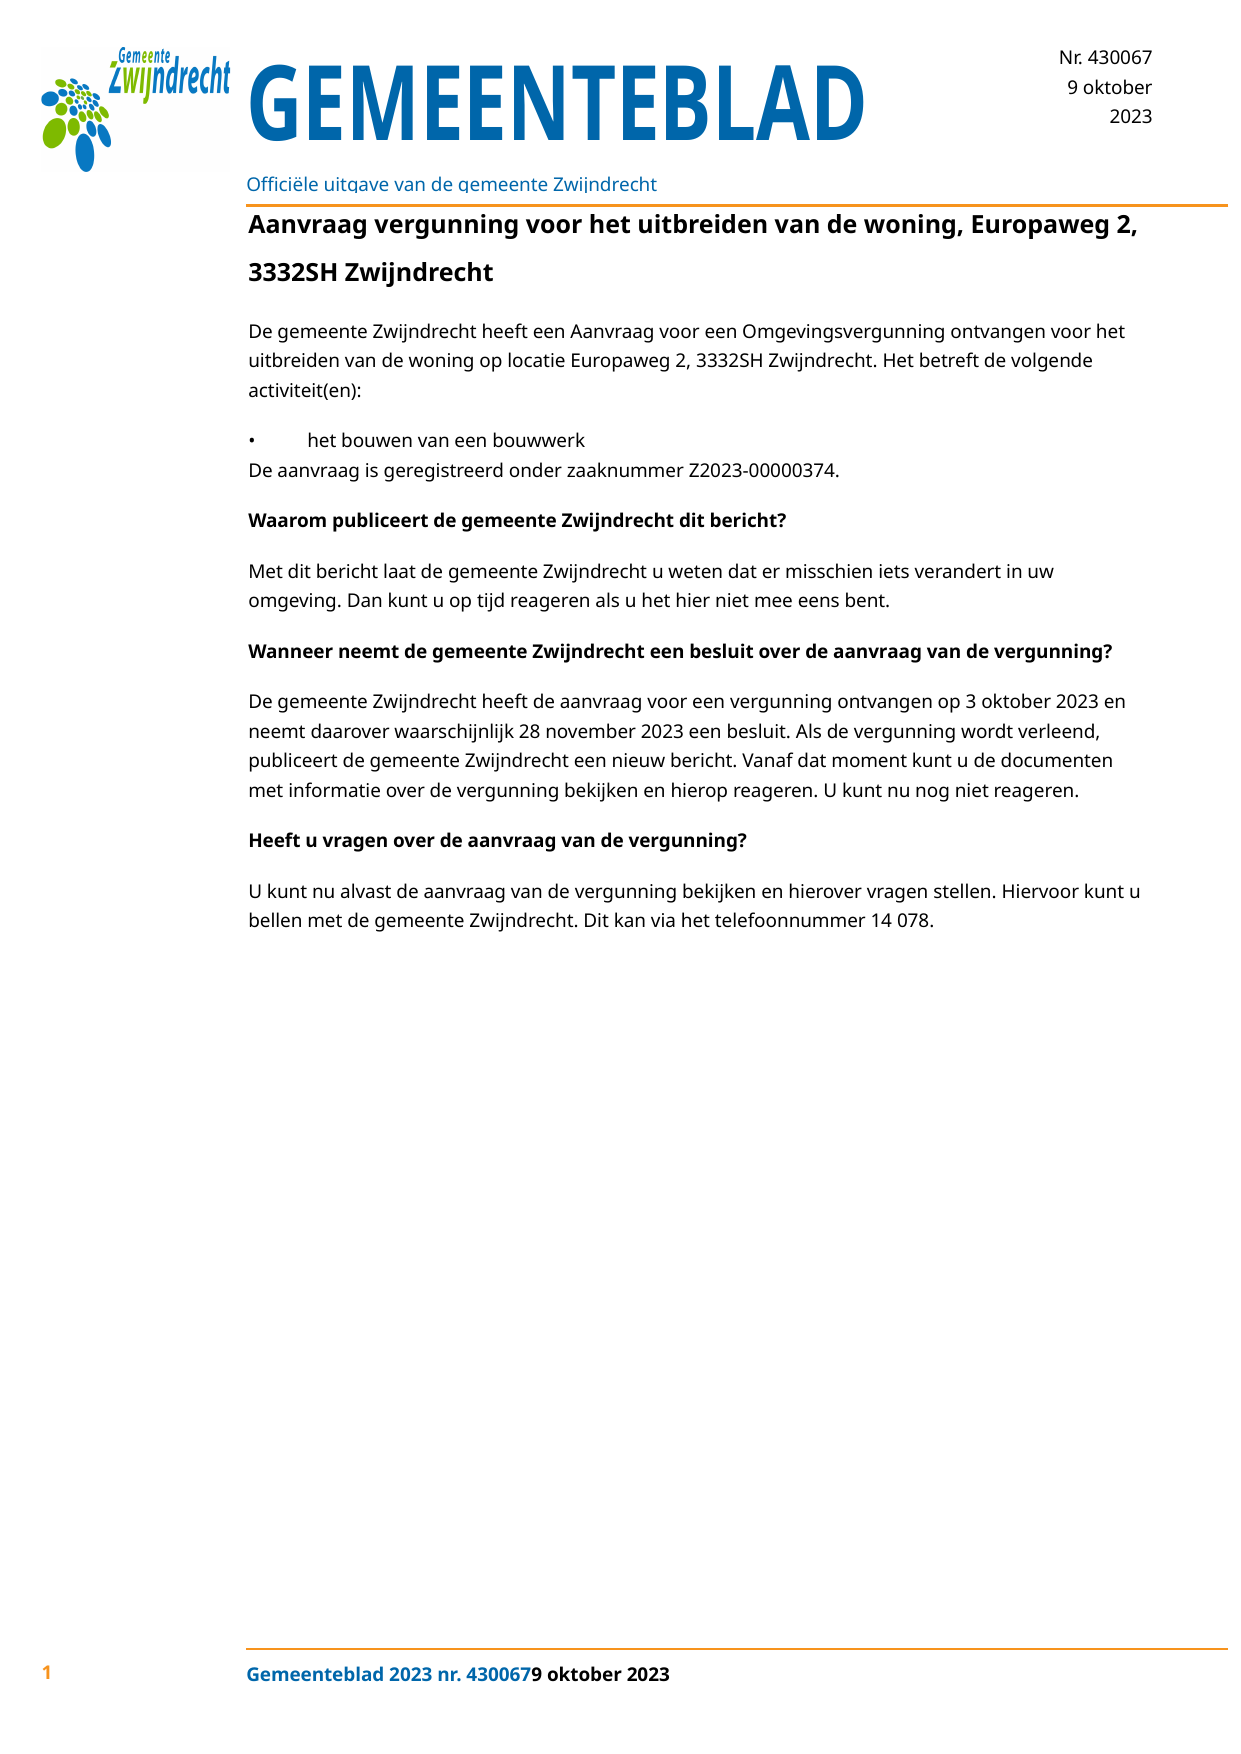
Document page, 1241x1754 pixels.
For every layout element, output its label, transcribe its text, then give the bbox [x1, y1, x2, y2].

text De gemeente Zwijndrecht heeft de aanvraag voor een vergunning ontvangen op 3 oktober 2023 en neemt daarover waarschijnlijk 28 november 2023 een besluit. Als de vergunning wordt verleend, publiceert de gemeente Zwijndrecht een nieuw bericht. Vanaf dat moment kunt u de documenten met informatie over de vergunning bekijken en hierop reageren. U kunt nu nog niet reageren. [248, 688, 1152, 803]
text De gemeente Zwijndrecht heeft een Aanvraag voor een Omgevingsvergunning ontvangen voor het uitbreiden van de woning op locatie Europaweg 2, 3332SH Zwijndrecht. Het betreft de volgende activiteit(en): [248, 318, 1152, 403]
text Heeft u vragen over de aanvraag van de vergunning? [248, 827, 1152, 853]
text Waarom publiceert de gemeente Zwijndrecht dit bericht? [248, 507, 1152, 533]
text De aanvraag is geregistreerd onder zaaknummer Z2023-00000374. [248, 457, 1152, 483]
text Met dit bericht laat de gemeente Zwijndrecht u weten dat er misschien iets verandert in uw omgeving. Dan kunt u op tijd reageren als u het hier niet mee eens bent. [248, 558, 1152, 613]
list het bouwen van een bouwwerk [248, 427, 1152, 453]
text U kunt nu alvast de aanvraag van de vergunning bekijken en hierover vragen stellen. Hiervoor kunt u bellen met de gemeente Zwijndrecht. Dit kan via het telefoonnummer 14 078. [248, 878, 1152, 933]
text Wanneer neemt de gemeente Zwijndrecht een besluit over de aanvraag van de vergunning? [248, 638, 1152, 664]
picture [41, 47, 231, 172]
text Aanvraag vergunning voor het uitbreiden van de woning, Europaweg 2, 3332SH Zwijndrecht [248, 207, 1152, 288]
